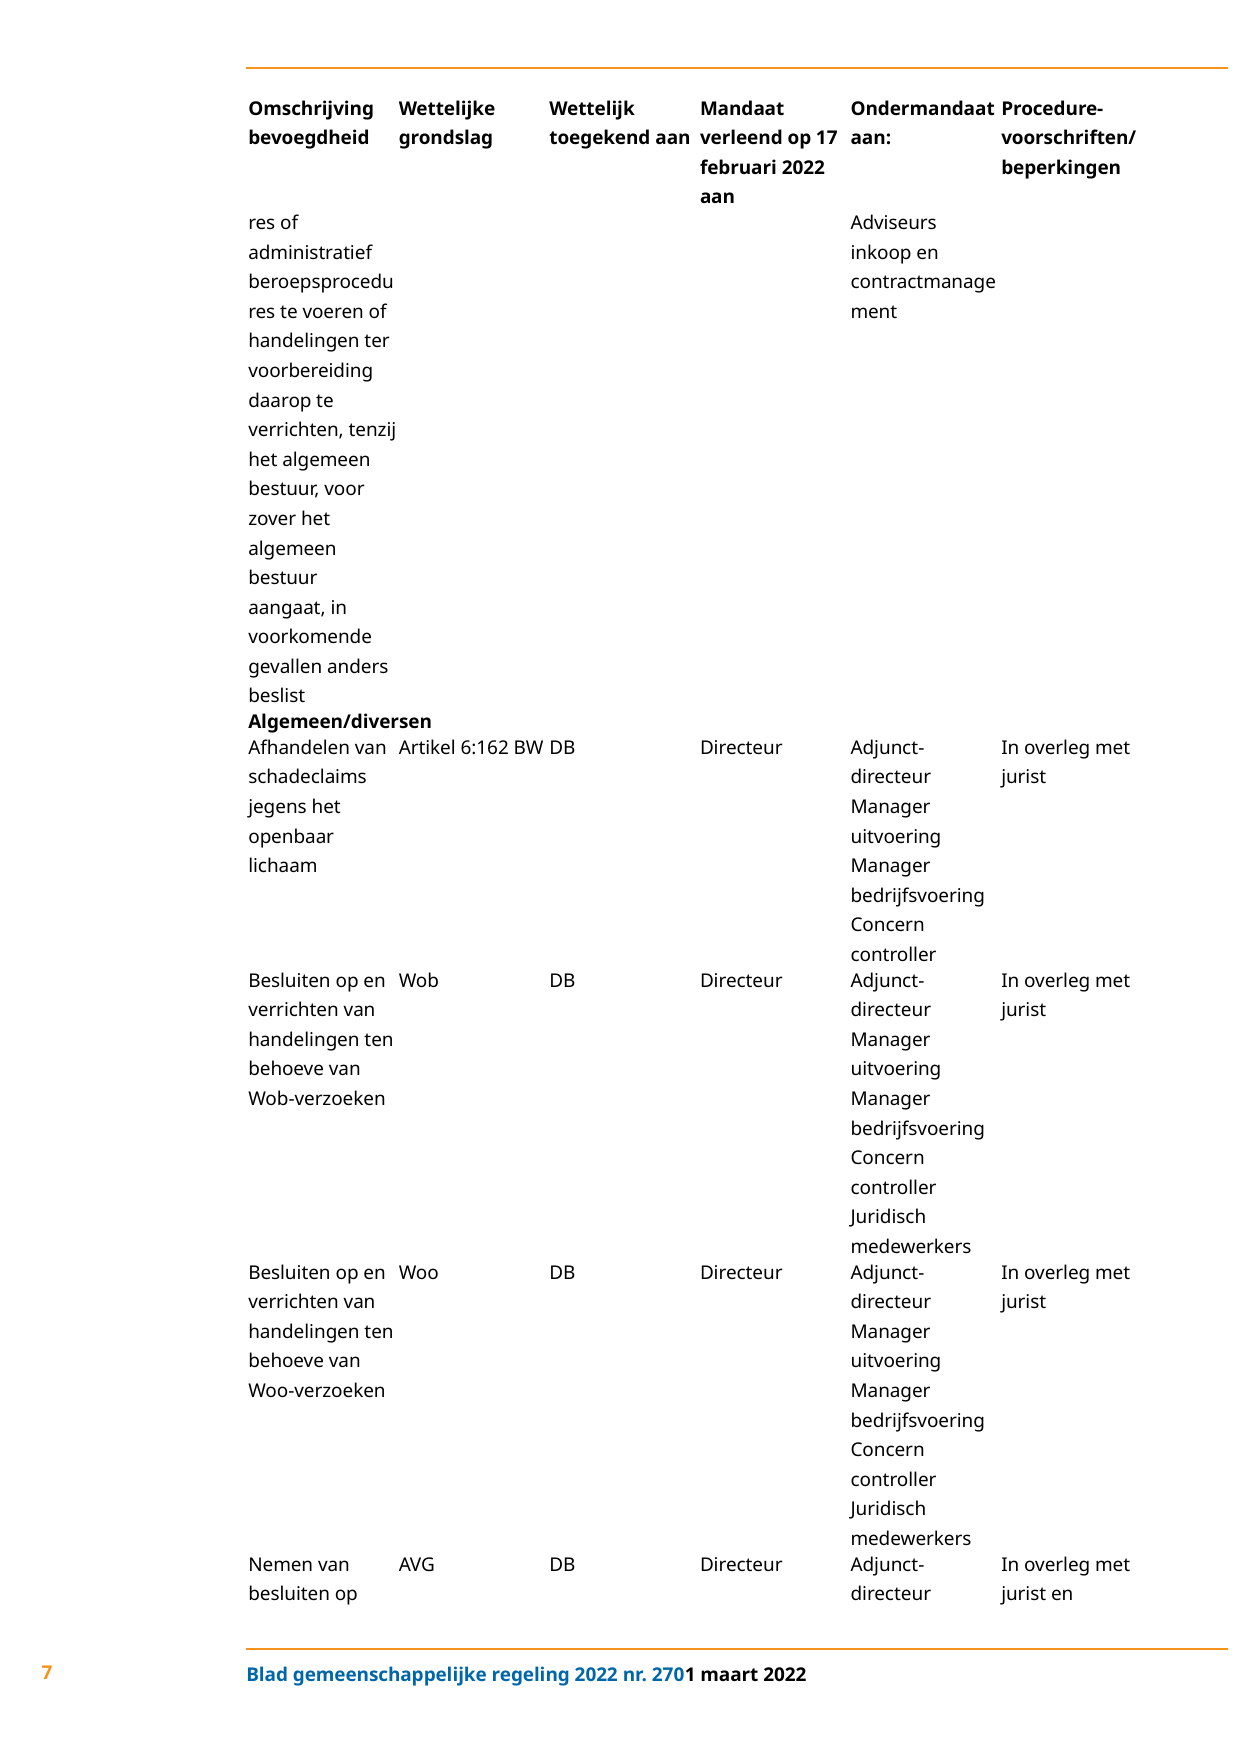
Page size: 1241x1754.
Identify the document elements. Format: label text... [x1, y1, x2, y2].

table_header Wettelijke grondslag [399, 95, 549, 209]
table_header Mandaat verleend op 17 februari 2022 aan [700, 95, 850, 209]
table_cell [1001, 209, 1152, 708]
table_cell AVG [399, 1551, 549, 1606]
table_cell DB [549, 1551, 700, 1606]
table_cell Besluiten op en verrichten van handelingen ten behoeve van Wob-verzoeken [248, 967, 398, 1259]
table_cell Directeur [700, 967, 850, 1259]
table_header Procedure- voorschriften/ beperkingen [1001, 95, 1152, 209]
table_cell DB [549, 734, 700, 967]
table_cell Algemeen/diversen [248, 708, 1152, 734]
table_cell In overleg met jurist [1001, 734, 1152, 967]
picture [41, 47, 231, 172]
table_cell res of administratief beroepsprocedures te voeren of handelingen ter voorbereiding daarop te verrichten, tenzij het algemeen bestuur, voor zover het algemeen bestuur aangaat, in voorkomende gevallen anders beslist [248, 209, 398, 708]
table_cell Directeur [700, 734, 850, 967]
table_header Omschrijving bevoegdheid [248, 95, 398, 209]
table_cell Directeur [700, 1551, 850, 1606]
table_header Ondermandaat aan: [850, 95, 1001, 209]
table_cell Adjunct-directeur Manager uitvoering Manager bedrijfsvoering Concern controller Juridisch medewerkers [850, 967, 1001, 1259]
table_cell Artikel 6:162 BW [399, 734, 549, 967]
table_cell DB [549, 1259, 700, 1551]
table_cell DB [549, 967, 700, 1259]
table_cell In overleg met jurist en [1001, 1551, 1152, 1606]
table_cell Nemen van besluiten op [248, 1551, 398, 1606]
table_cell Adjunct-directeur Manager uitvoering Manager bedrijfsvoering Concern controller [850, 734, 1001, 967]
table_cell Wob [399, 967, 549, 1259]
table_header Wettelijk toegekend aan [549, 95, 700, 209]
table_cell Besluiten op en verrichten van handelingen ten behoeve van Woo-verzoeken [248, 1259, 398, 1551]
table_cell Woo [399, 1259, 549, 1551]
table_cell [399, 209, 549, 708]
table_cell [700, 209, 850, 708]
table_cell Afhandelen van schadeclaims jegens het openbaar lichaam [248, 734, 398, 967]
table_cell In overleg met jurist [1001, 967, 1152, 1259]
table_cell Adviseurs inkoop en contractmanagement [850, 209, 1001, 708]
table_cell Directeur [700, 1259, 850, 1551]
table_cell In overleg met jurist [1001, 1259, 1152, 1551]
table_cell Adjunct-directeur [850, 1551, 1001, 1606]
table_cell Adjunct-directeur Manager uitvoering Manager bedrijfsvoering Concern controller Juridisch medewerkers [850, 1259, 1001, 1551]
table_cell [549, 209, 700, 708]
